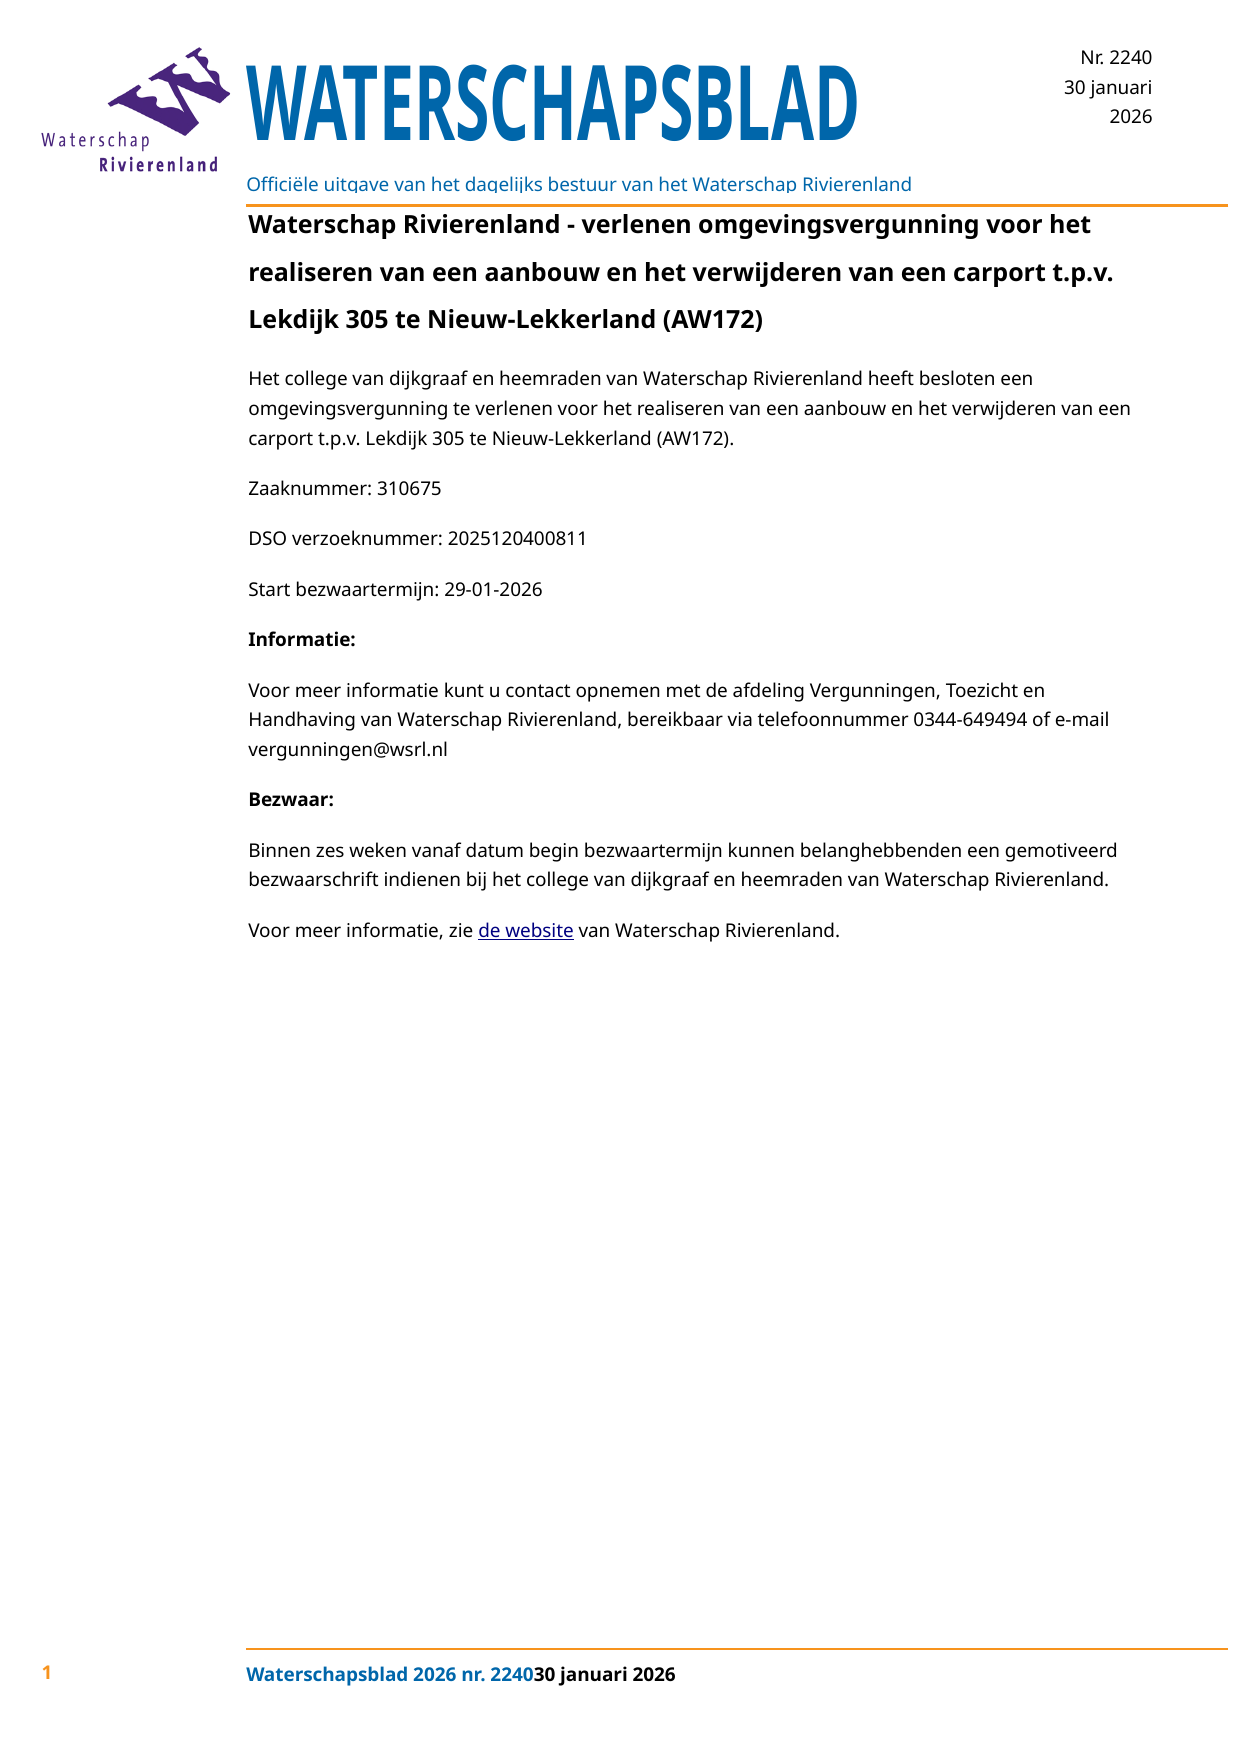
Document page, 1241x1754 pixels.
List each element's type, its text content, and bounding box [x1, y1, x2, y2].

text Het college van dijkgraaf en heemraden van Waterschap Rivierenland heeft besloten een omgevingsvergunning te verlenen voor het realiseren van een aanbouw en het verwijderen van een carport t.p.v. Lekdijk 305 te Nieuw-Lekkerland (AW172). [248, 366, 1152, 450]
text DSO verzoeknummer: 2025120400811 [248, 526, 1152, 551]
text Start bezwaartermijn: 29-01-2026 [248, 576, 1152, 602]
text Voor meer informatie, zie de website van Waterschap Rivierenland. [248, 917, 1152, 942]
text Waterschap Rivierenland - verlenen omgevingsvergunning voor het realiseren van een aanbouw en het verwijderen van een carport t.p.v. Lekdijk 305 te Nieuw-Lekkerland (AW172) [248, 207, 1152, 336]
picture [41, 47, 231, 172]
text Zaaknummer: 310675 [248, 475, 1152, 501]
text Bezwaar: [248, 786, 1152, 812]
text Binnen zes weken vanaf datum begin bezwaartermijn kunnen belanghebbenden een gemotiveerd bezwaarschrift indienen bij het college van dijkgraaf en heemraden van Waterschap Rivierenland. [248, 837, 1152, 892]
text Voor meer informatie kunt u contact opnemen met de afdeling Vergunningen, Toezicht en Handhaving van Waterschap Rivierenland, bereikbaar via telefoonnummer 0344-649494 of e-mail vergunningen@wsrl.nl [248, 677, 1152, 762]
text Informatie: [248, 626, 1152, 652]
